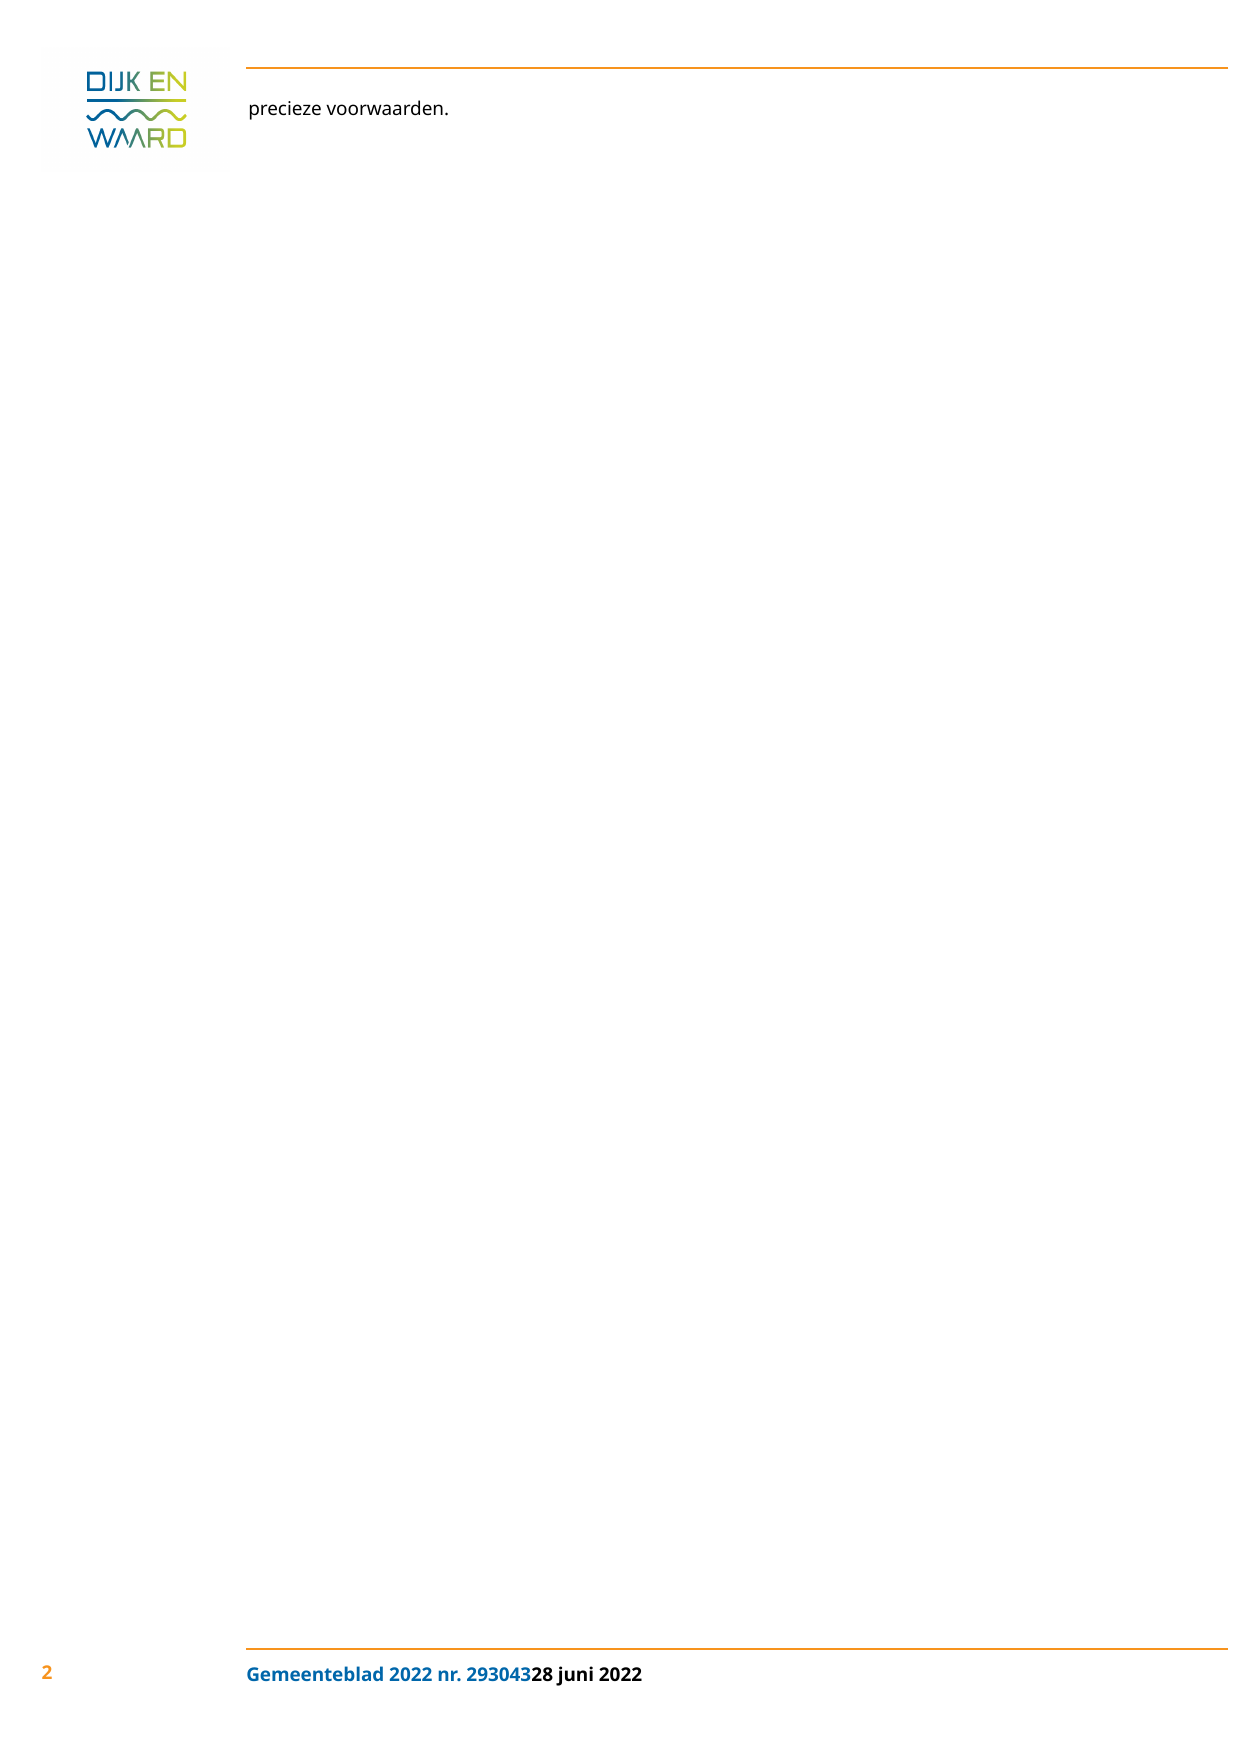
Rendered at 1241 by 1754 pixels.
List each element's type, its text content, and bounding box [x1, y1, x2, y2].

text precieze voorwaarden. [248, 95, 1152, 121]
picture [41, 47, 231, 172]
